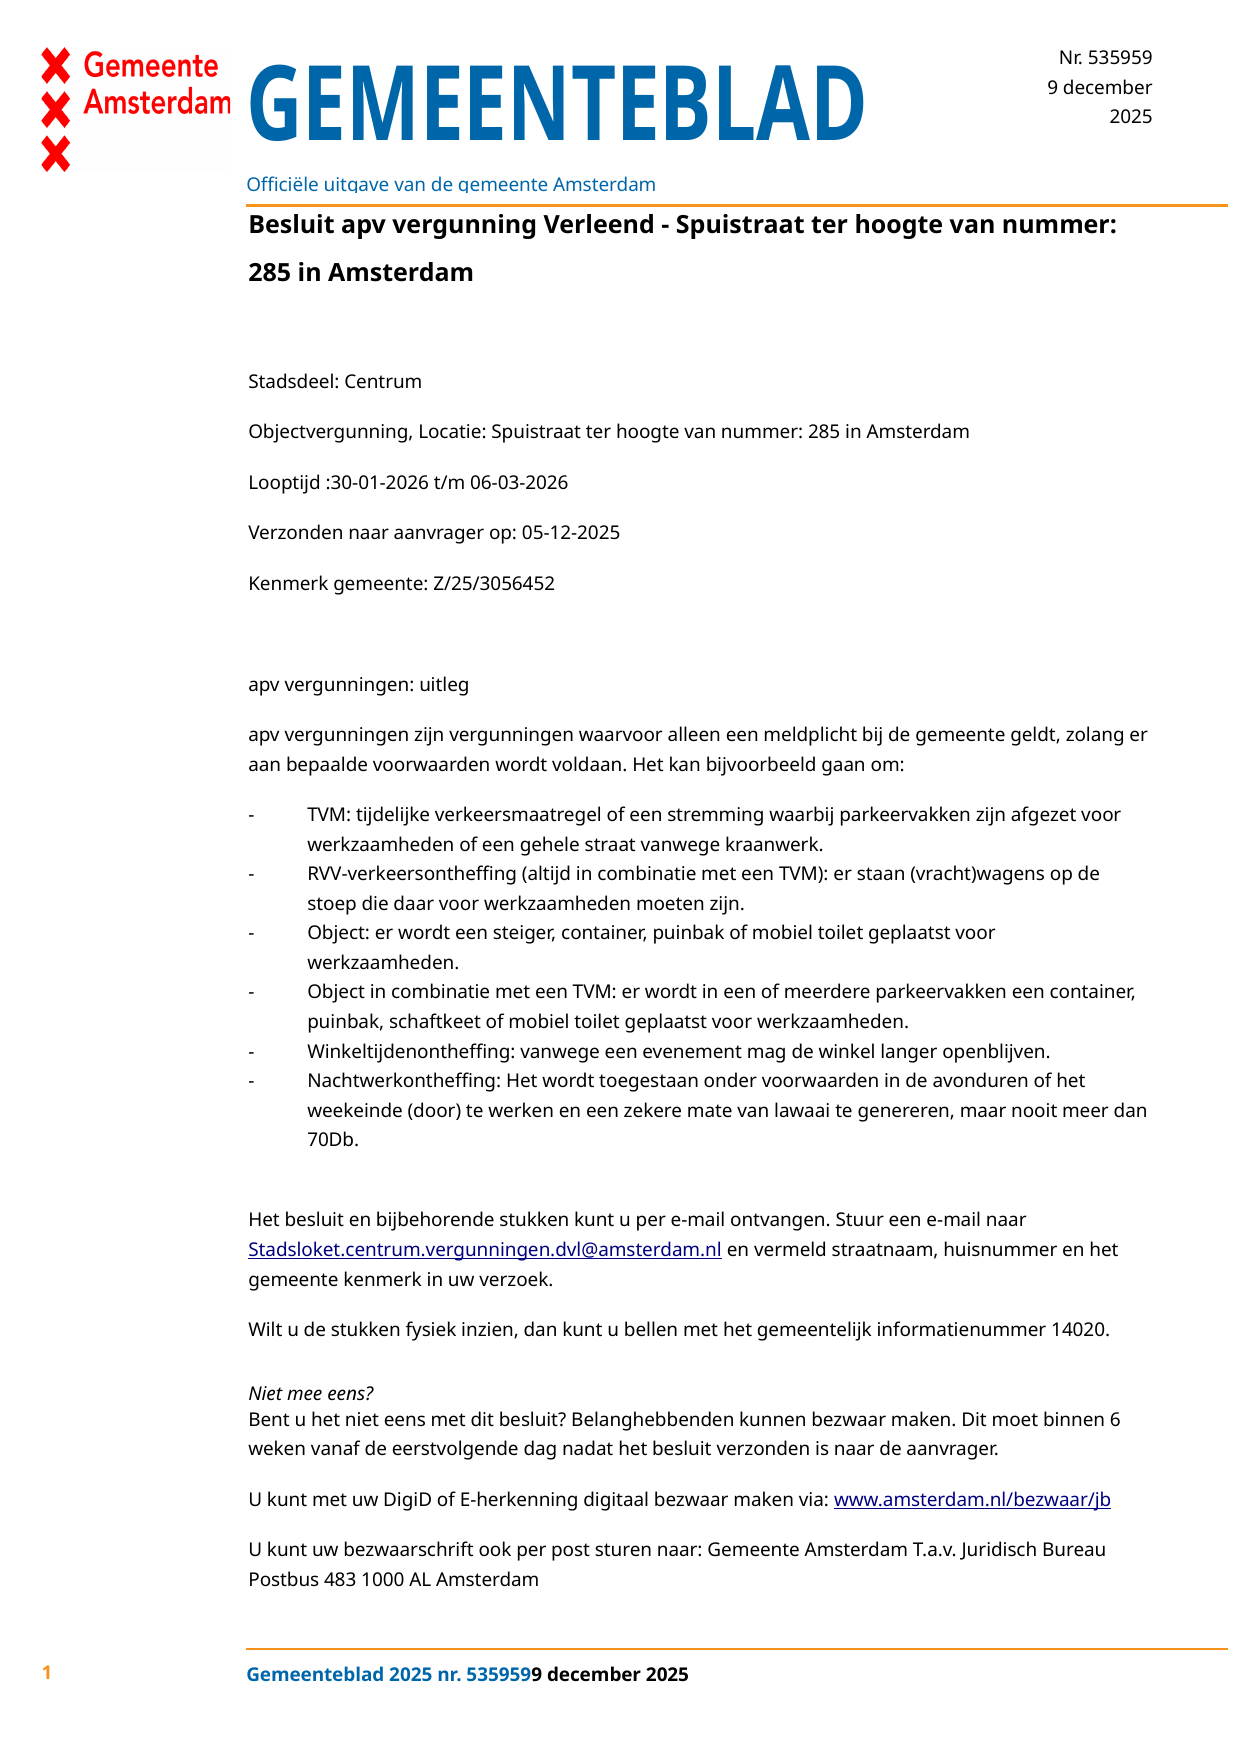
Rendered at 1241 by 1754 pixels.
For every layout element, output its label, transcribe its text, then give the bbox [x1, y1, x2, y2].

list TVM: tijdelijke verkeersmaatregel of een stremming waarbij parkeervakken zijn afgezet voor werkzaamheden of een gehele straat vanwege kraanwerk. [248, 801, 1152, 857]
text Wilt u de stukken fysiek inzien, dan kunt u bellen met het gemeentelijk informatienummer 14020. [248, 1316, 1152, 1342]
text apv vergunningen zijn vergunningen waarvoor alleen een meldplicht bij de gemeente geldt, zolang er aan bepaalde voorwaarden wordt voldaan. Het kan bijvoorbeeld gaan om: [248, 721, 1152, 777]
list Winkeltijdenontheffing: vanwege een evenement mag de winkel langer openblijven. [248, 1038, 1152, 1064]
list Object: er wordt een steiger, container, puinbak of mobiel toilet geplaatst voor werkzaamheden. [248, 919, 1152, 975]
list Object in combinatie met een TVM: er wordt in een of meerdere parkeervakken een container, puinbak, schaftkeet of mobiel toilet geplaatst voor werkzaamheden. [248, 979, 1152, 1034]
text Het besluit en bijbehorende stukken kunt u per e-mail ontvangen. Stuur een e-mail naar Stadsloket.centrum.vergunningen.dvl@amsterdam.nl en vermeld straatnaam, huisnummer en het gemeente kenmerk in uw verzoek. [248, 1207, 1152, 1292]
text Looptijd :30-01-2026 t/m 06-03-2026 [248, 469, 1152, 495]
text Objectvergunning, Locatie: Spuistraat ter hoogte van nummer: 285 in Amsterdam [248, 419, 1152, 444]
text Bent u het niet eens met dit besluit? Belanghebbenden kunnen bezwaar maken. Dit moet binnen 6 weken vanaf de eerstvolgende dag nadat het besluit verzonden is naar de aanvrager. [248, 1406, 1152, 1461]
picture [41, 47, 231, 172]
text Kenmerk gemeente: Z/25/3056452 [248, 570, 1152, 596]
text U kunt uw bezwaarschrift ook per post sturen naar: Gemeente Amsterdam T.a.v. Juridisch Bureau Postbus 483 1000 AL Amsterdam [248, 1536, 1152, 1592]
list Nachtwerkontheffing: Het wordt toegestaan onder voorwaarden in de avonduren of het weekeinde (door) te werken en een zekere mate van lawaai te genereren, maar nooit meer dan 70Db. [248, 1067, 1152, 1152]
text U kunt met uw DigiD of E-herkenning digitaal bezwaar maken via: www.amsterdam.nl/bezwaar/jb [248, 1486, 1152, 1512]
text Stadsdeel: Centrum [248, 368, 1152, 394]
text apv vergunningen: uitleg [248, 671, 1152, 697]
text Verzonden naar aanvrager op: 05-12-2025 [248, 519, 1152, 545]
text Besluit apv vergunning Verleend - Spuistraat ter hoogte van nummer: 285 in Amsterdam [248, 207, 1152, 288]
list RVV-verkeersontheffing (altijd in combinatie met een TVM): er staan (vracht)wagens op de stoep die daar voor werkzaamheden moeten zijn. [248, 860, 1152, 916]
text Niet mee eens? [248, 1380, 1152, 1406]
